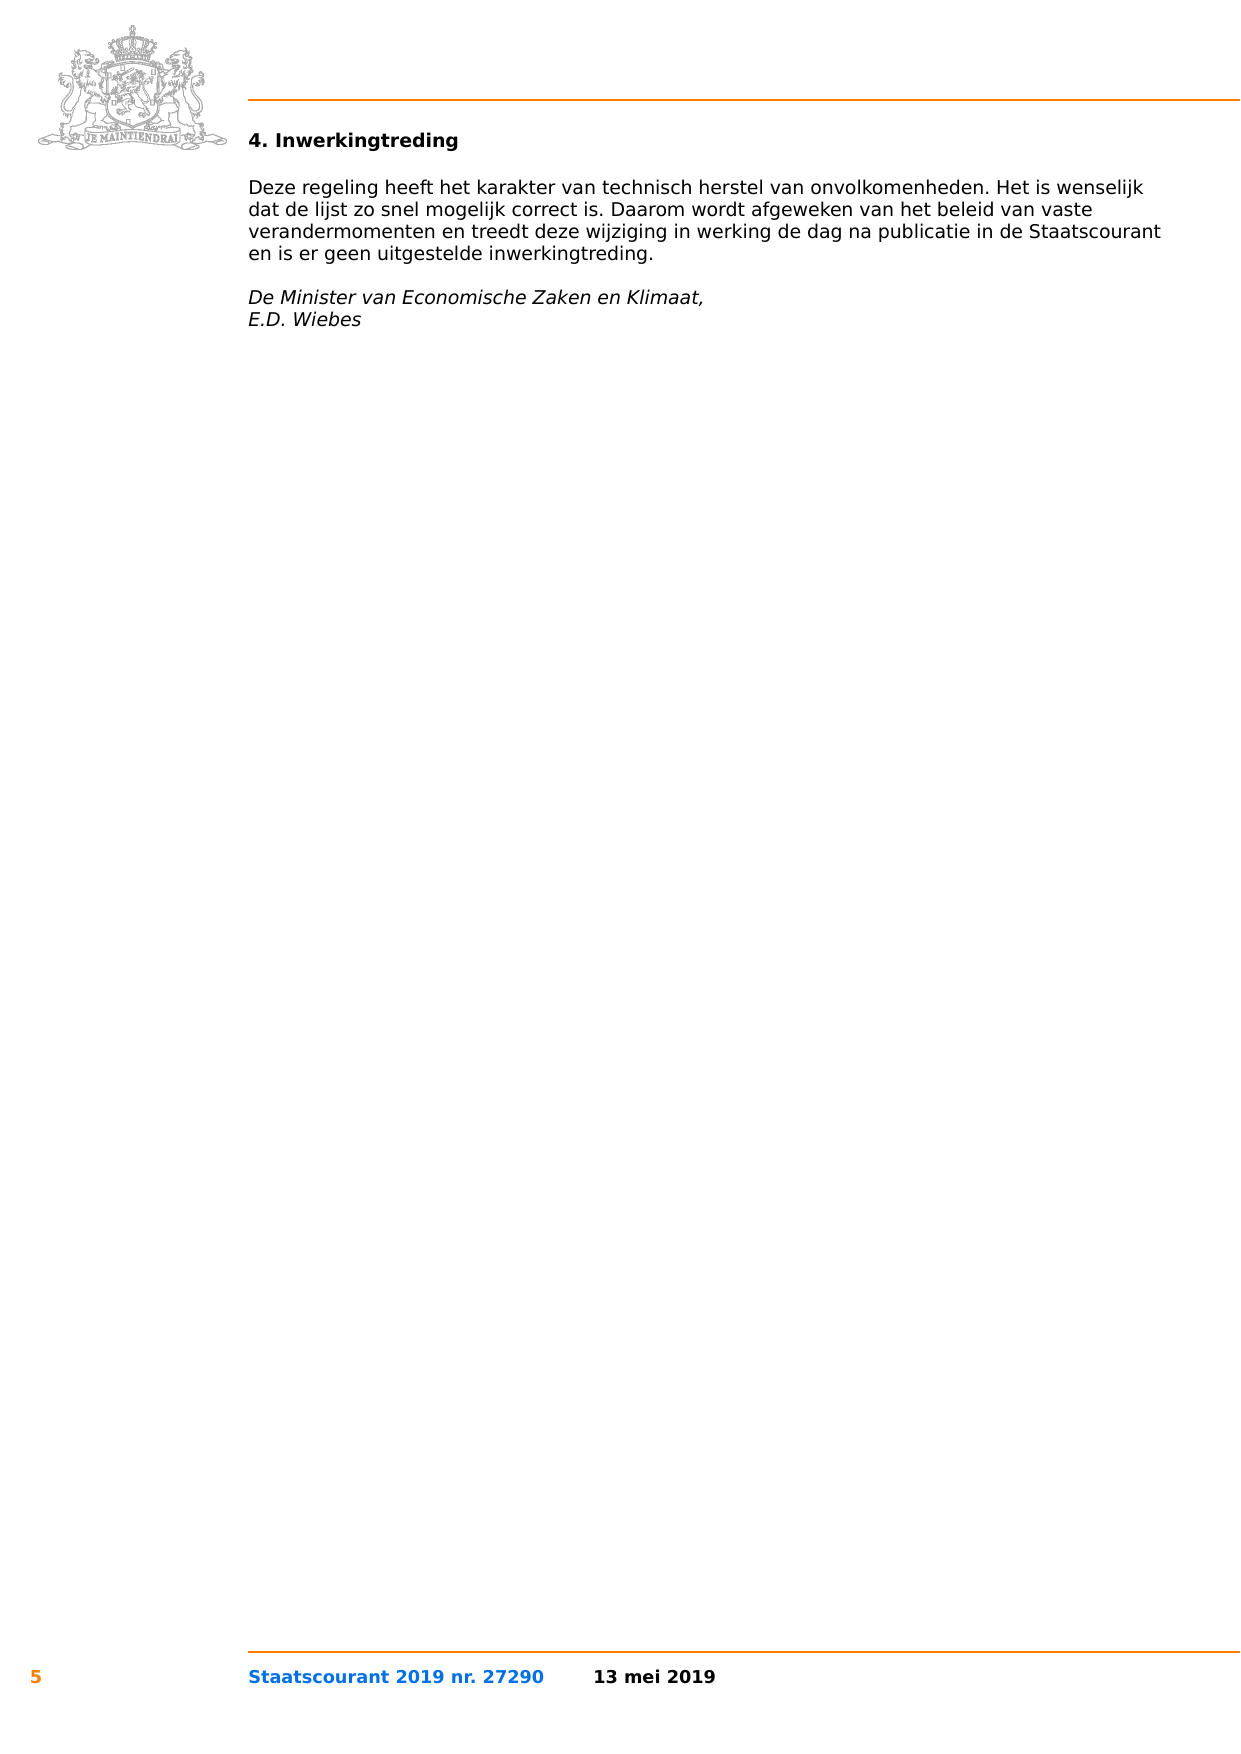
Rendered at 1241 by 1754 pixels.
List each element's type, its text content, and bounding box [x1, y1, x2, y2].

subtitle 4. Inwerkingtreding [248, 130, 1163, 152]
text Deze regeling heeft het karakter van technisch herstel van onvolkomenheden. Het is wenselijk dat de lijst zo snel mogelijk correct is. Daarom wordt afgeweken van het beleid van vaste verandermomenten en treedt deze wijziging in werking de dag na publicatie in de Staatscourant en is er geen uitgestelde inwerkingtreding. [248, 177, 1163, 265]
text De Minister van Economische Zaken en Klimaat, E.D. Wiebes [248, 287, 1163, 331]
picture [38, 25, 227, 150]
